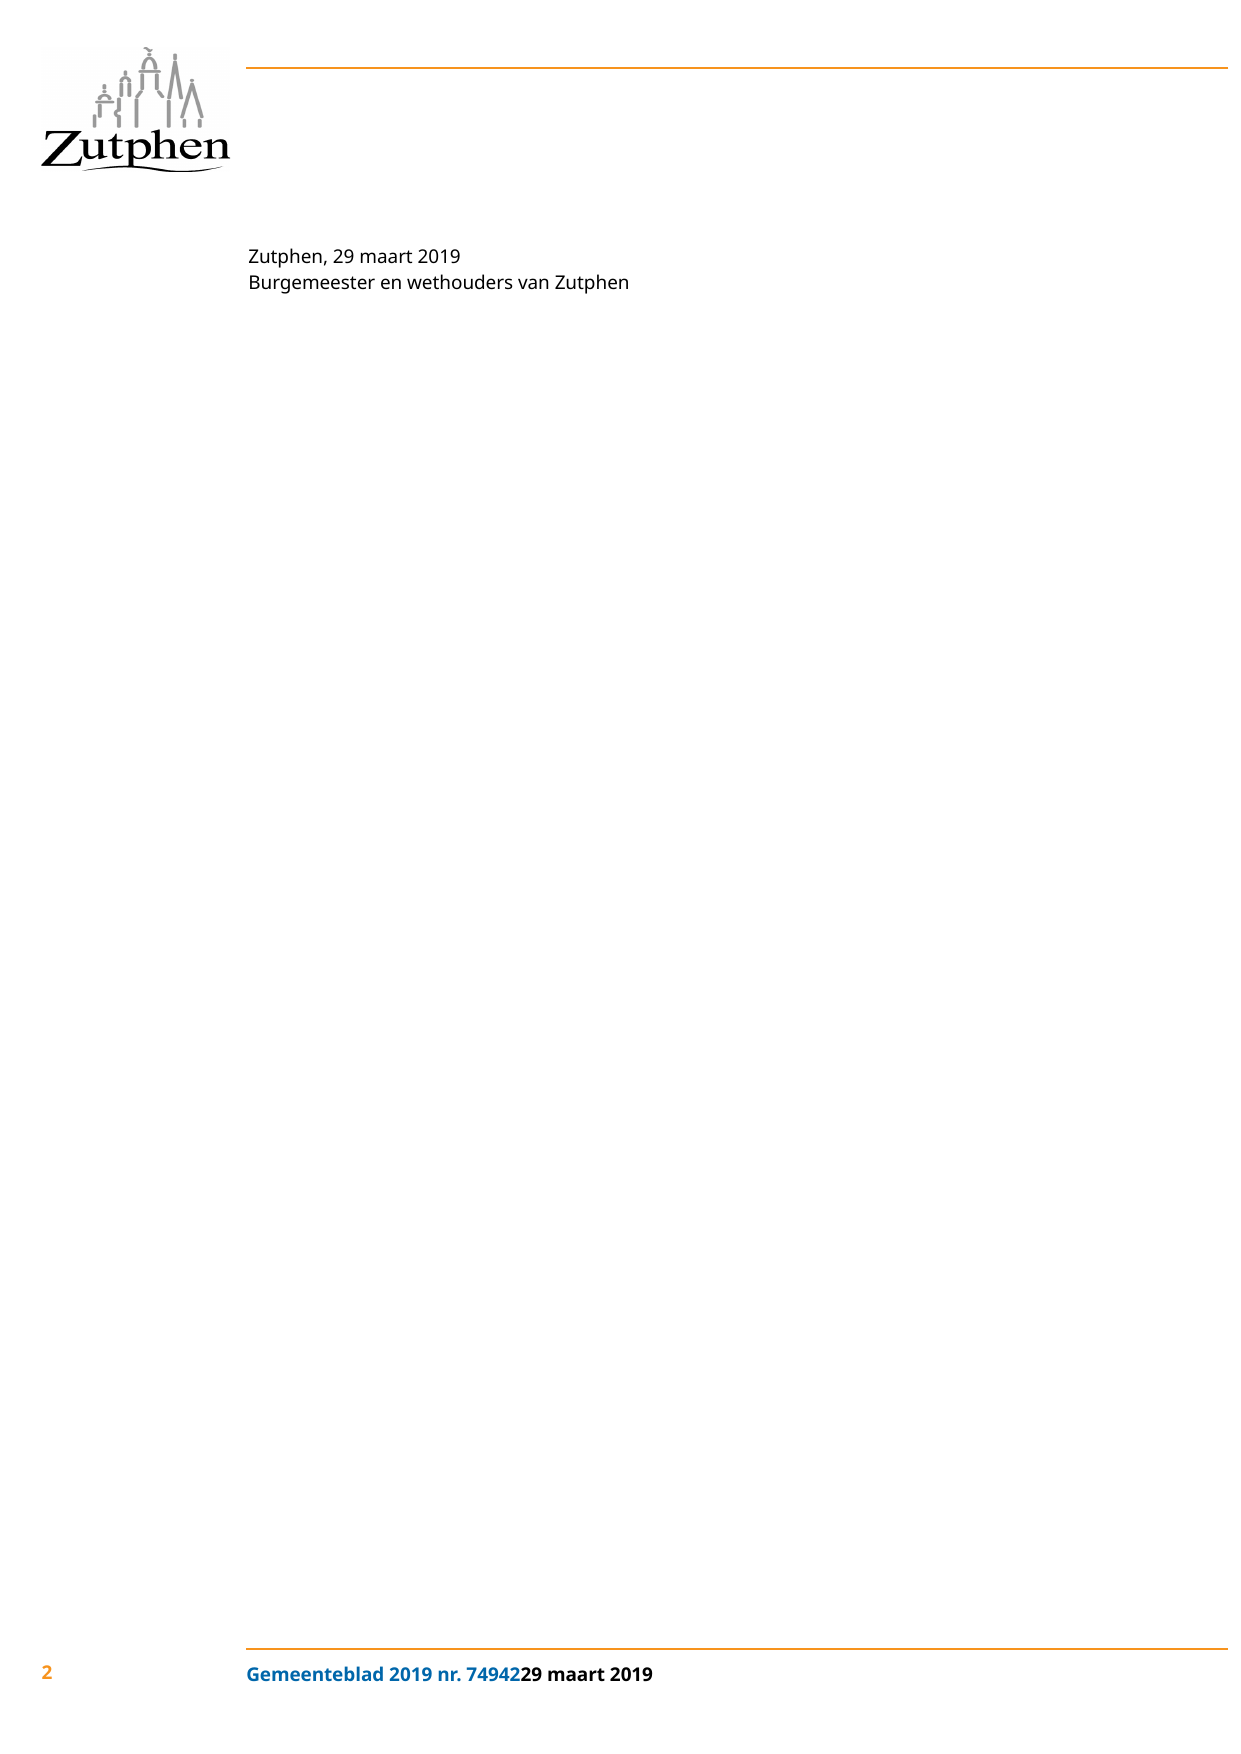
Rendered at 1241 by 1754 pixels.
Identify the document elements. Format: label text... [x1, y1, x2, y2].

picture [41, 47, 231, 172]
text Zutphen, 29 maart 2019 [248, 243, 1152, 269]
text Burgemeester en wethouders van Zutphen [248, 269, 1152, 295]
